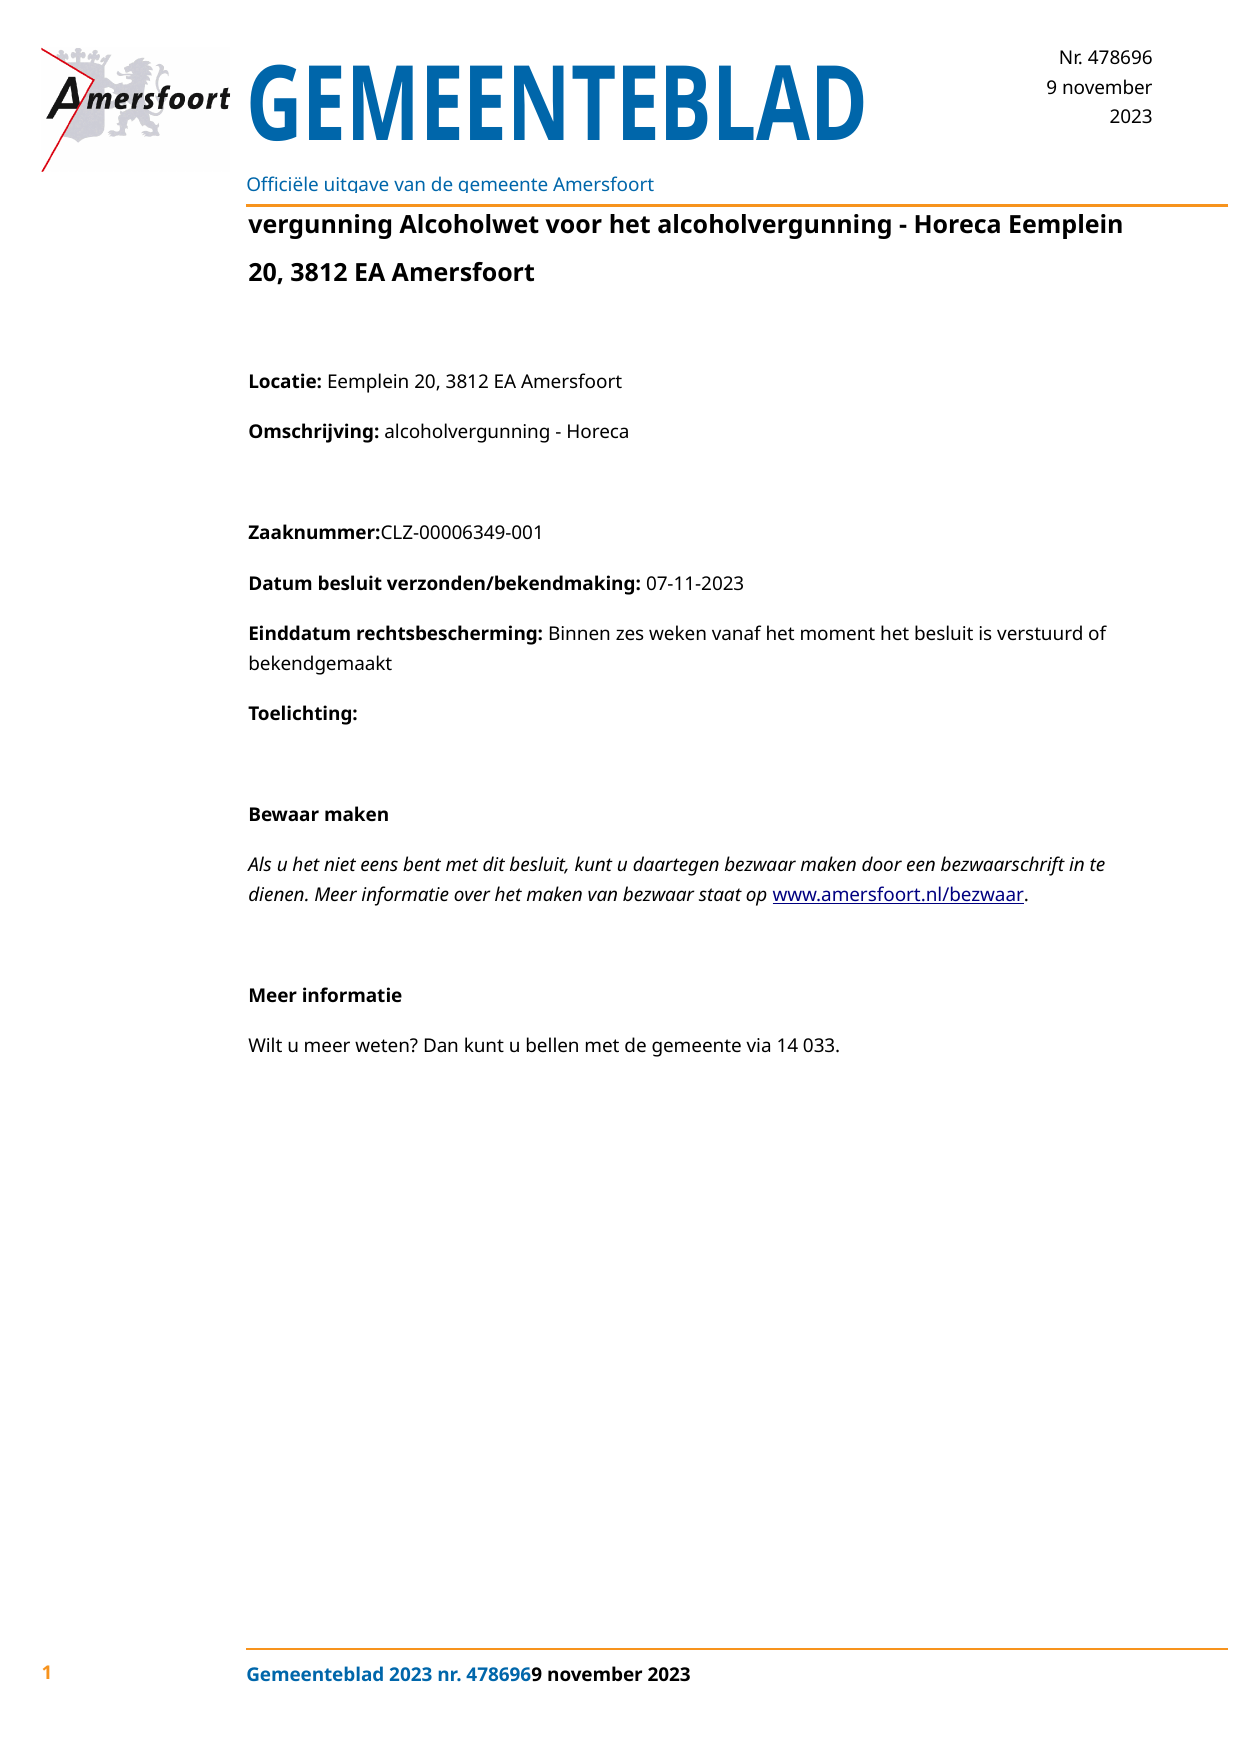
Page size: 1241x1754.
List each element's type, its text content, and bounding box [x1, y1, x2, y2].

text Als u het niet eens bent met dit besluit, kunt u daartegen bezwaar maken door een bezwaarschrift in te dienen. Meer informatie over het maken van bezwaar staat op www.amersfoort.nl/bezwaar. [248, 852, 1152, 907]
text Datum besluit verzonden/bekendmaking: 07-11-2023 [248, 570, 1152, 596]
picture [41, 47, 231, 172]
text Einddatum rechtsbescherming: Binnen zes weken vanaf het moment het besluit is verstuurd of bekendgemaakt [248, 620, 1152, 676]
text Locatie: Eemplein 20, 3812 EA Amersfoort [248, 368, 1152, 394]
text Bewaar maken [248, 801, 1152, 827]
text Wilt u meer weten? Dan kunt u bellen met de gemeente via 14 033. [248, 1032, 1152, 1058]
text Toelichting: [248, 700, 1152, 726]
text Meer informatie [248, 982, 1152, 1008]
text vergunning Alcoholwet voor het alcoholvergunning - Horeca Eemplein 20, 3812 EA Amersfoort [248, 207, 1152, 288]
text Omschrijving: alcoholvergunning - Horeca [248, 419, 1152, 444]
text Zaaknummer:CLZ-00006349-001 [248, 519, 1152, 545]
